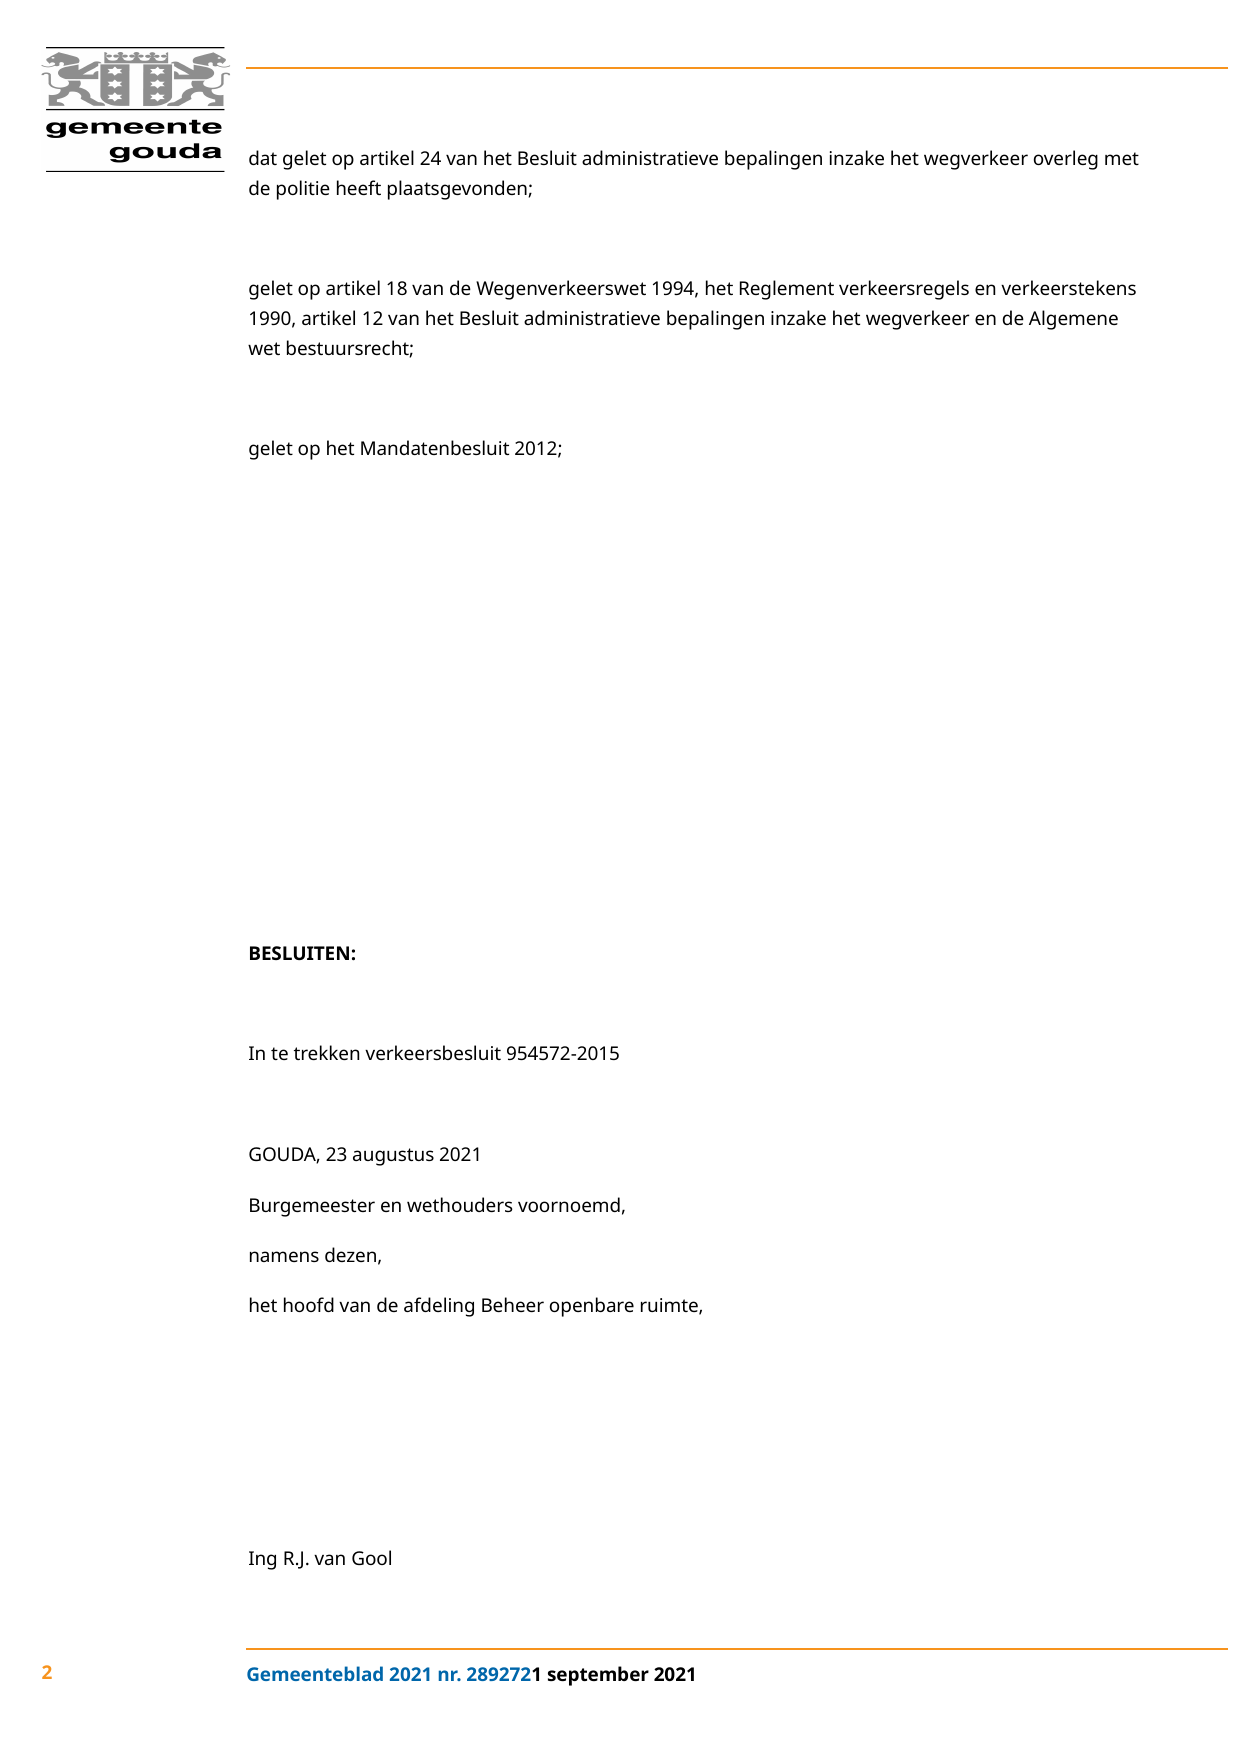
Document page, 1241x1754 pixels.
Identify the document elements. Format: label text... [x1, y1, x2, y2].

text In te trekken verkeersbesluit 954572-2015 [248, 1041, 1152, 1066]
picture [41, 47, 231, 172]
text dat gelet op artikel 24 van het Besluit administratieve bepalingen inzake het wegverkeer overleg met de politie heeft plaatsgevonden; [248, 145, 1152, 201]
text gelet op het Mandatenbesluit 2012; [248, 436, 1152, 461]
text namens dezen, [248, 1242, 1152, 1268]
text GOUDA, 23 augustus 2021 [248, 1141, 1152, 1167]
text Ing R.J. van Gool [248, 1545, 1152, 1571]
text gelet op artikel 18 van de Wegenverkeerswet 1994, het Reglement verkeersregels en verkeerstekens 1990, artikel 12 van het Besluit administratieve bepalingen inzake het wegverkeer en de Algemene wet bestuursrecht; [248, 276, 1152, 361]
text het hoofd van de afdeling Beheer openbare ruimte, [248, 1293, 1152, 1318]
text Burgemeester en wethouders voornoemd, [248, 1192, 1152, 1218]
text BESLUITEN: [248, 940, 1152, 966]
